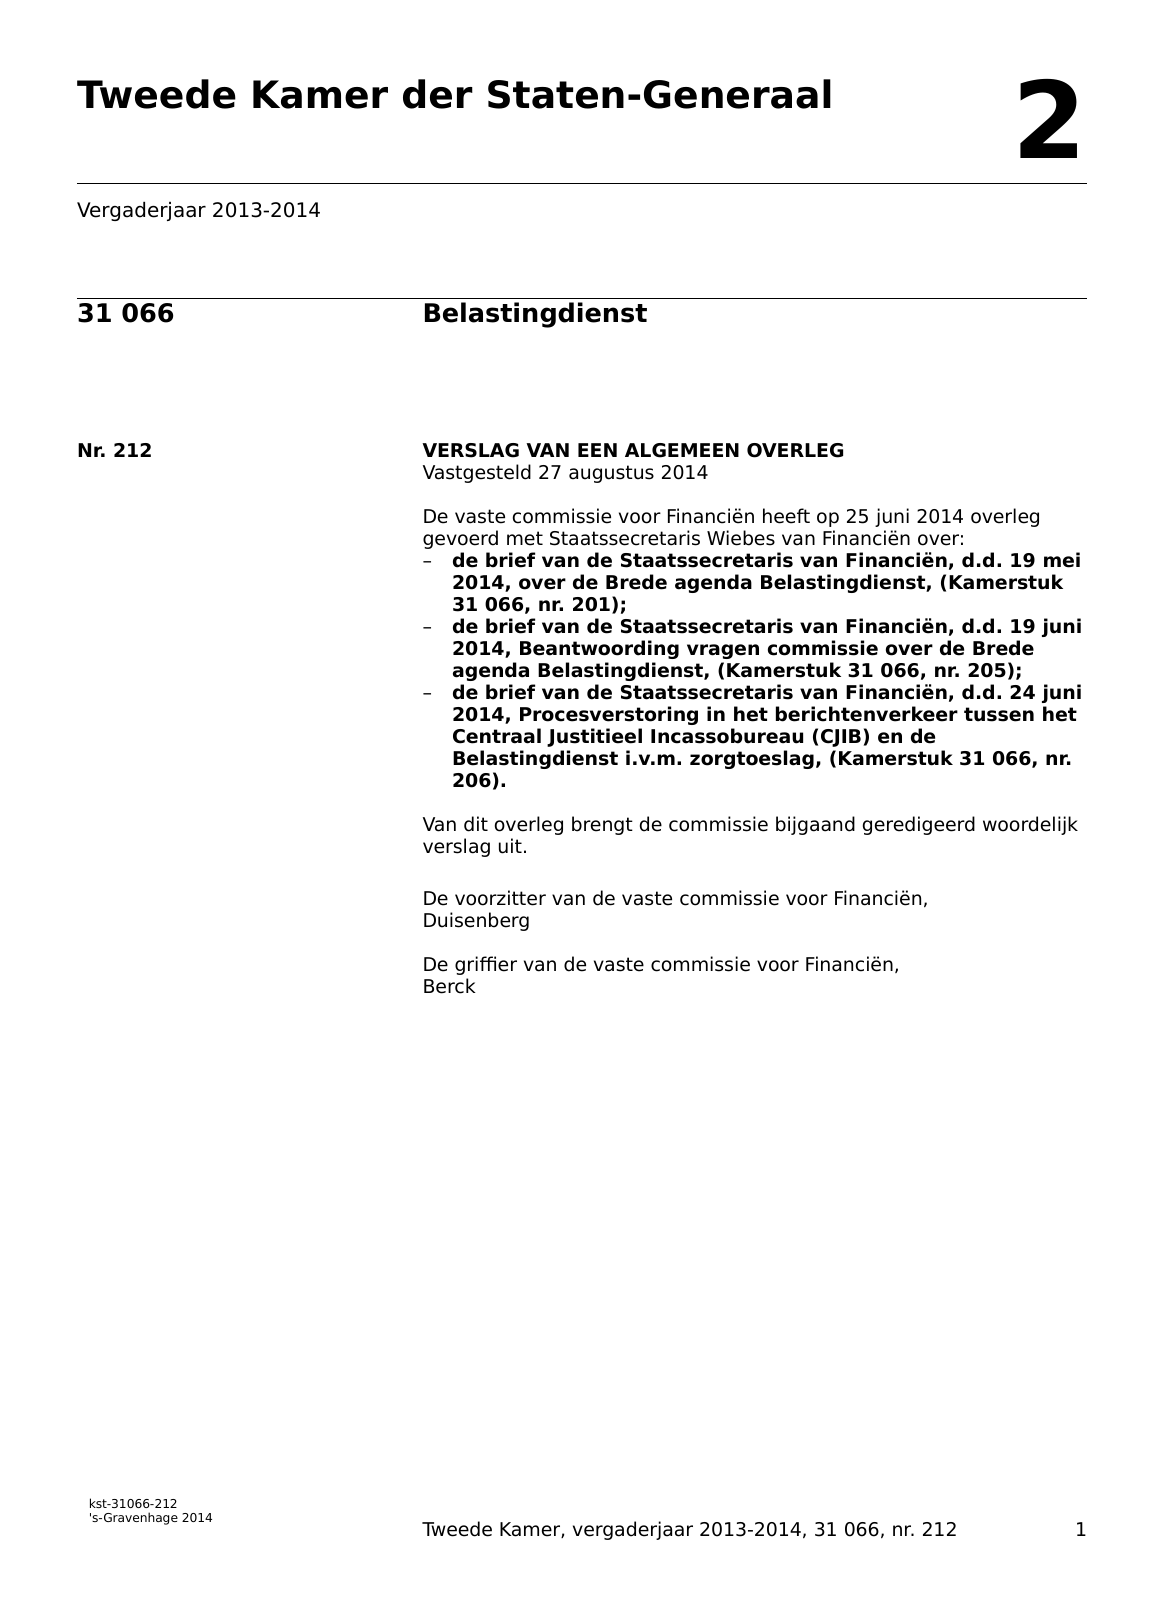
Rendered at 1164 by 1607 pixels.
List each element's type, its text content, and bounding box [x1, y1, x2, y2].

text – de brief van de Staatssecretaris van Financiën, d.d. 24 juni 2014, Procesverstoring in het berichtenverkeer tussen het Centraal Justitieel Incassobureau (CJIB) en de Belastingdienst i.v.m. zorgtoeslag, (Kamerstuk 31 066, nr. 206). [422, 682, 1087, 792]
text Vastgesteld 27 augustus 2014 [422, 462, 1087, 484]
text De griffier van de vaste commissie voor Financiën, Berck [422, 954, 1087, 998]
text De vaste commissie voor Financiën heeft op 25 juni 2014 overleg gevoerd met Staatssecretaris Wiebes van Financiën over: [422, 506, 1087, 550]
table_header 2 [886, 59, 1087, 183]
text Van dit overleg brengt de commissie bijgaand geredigeerd woordelijk verslag uit. [422, 814, 1087, 858]
text De voorzitter van de vaste commissie voor Financiën, Duisenberg [422, 888, 1087, 932]
text kst-31066-212 [88, 1497, 323, 1511]
subtitle Nr. 212 VERSLAG VAN EEN ALGEMEEN OVERLEG [77, 440, 1087, 462]
text – de brief van de Staatssecretaris van Financiën, d.d. 19 mei 2014, over de Brede agenda Belastingdienst, (Kamerstuk 31 066, nr. 201); [422, 550, 1087, 616]
text – de brief van de Staatssecretaris van Financiën, d.d. 19 juni 2014, Beantwoording vragen commissie over de Brede agenda Belastingdienst, (Kamerstuk 31 066, nr. 205); [422, 616, 1087, 682]
table_header Tweede Kamer der Staten-Generaal [77, 59, 886, 183]
subtitle 31 066 Belastingdienst [77, 299, 1087, 329]
text 's-Gravenhage 2014 [88, 1511, 323, 1525]
table_cell Vergaderjaar 2013-2014 [77, 184, 1087, 298]
